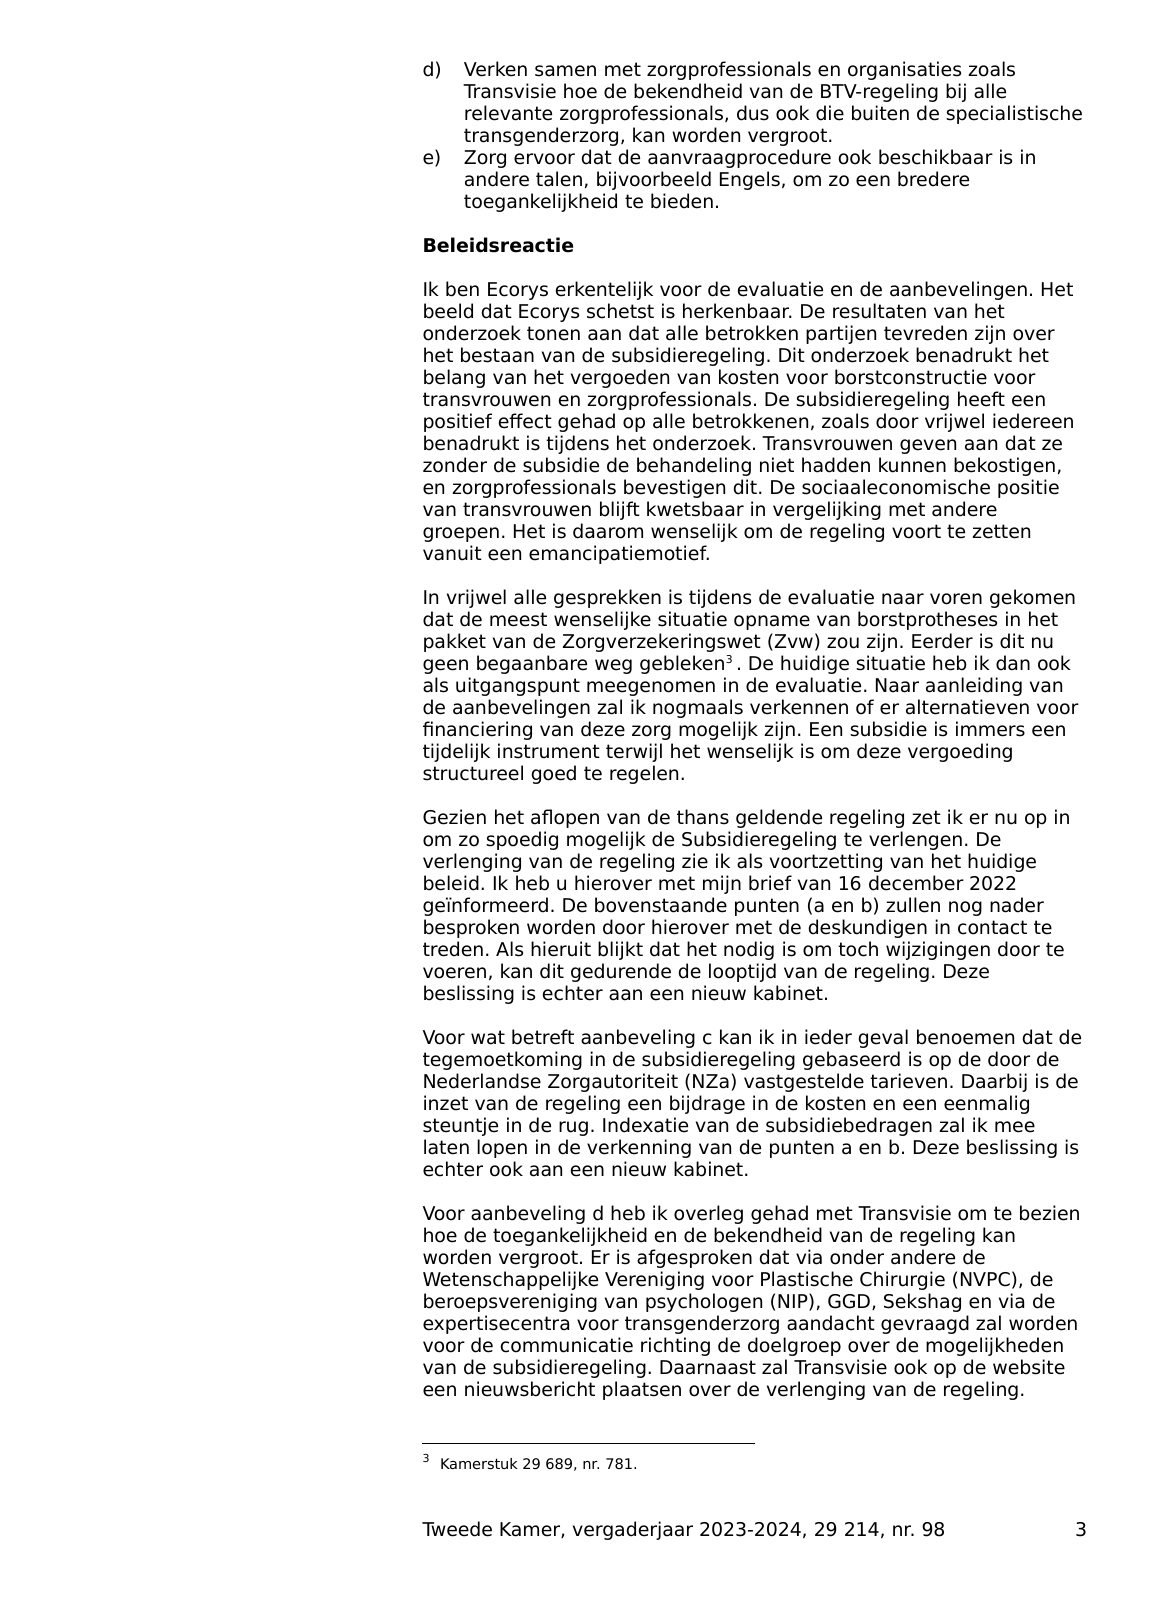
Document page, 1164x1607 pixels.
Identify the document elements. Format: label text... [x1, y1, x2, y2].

text Ik ben Ecorys erkentelijk voor de evaluatie en de aanbevelingen. Het beeld dat Ecorys schetst is herkenbaar. De resultaten van het onderzoek tonen aan dat alle betrokken partijen tevreden zijn over het bestaan van de subsidieregeling. Dit onderzoek benadrukt het belang van het vergoeden van kosten voor borstconstructie voor transvrouwen en zorgprofessionals. De subsidieregeling heeft een positief effect gehad op alle betrokkenen, zoals door vrijwel iedereen benadrukt is tijdens het onderzoek. Transvrouwen geven aan dat ze zonder de subsidie de behandeling niet hadden kunnen bekostigen, en zorgprofessionals bevestigen dit. De sociaaleconomische positie van transvrouwen blijft kwetsbaar in vergelijking met andere groepen. Het is daarom wenselijk om de regeling voort te zetten vanuit een emancipatiemotief. [422, 279, 1087, 565]
text Kamerstuk 29 689, nr. 781. [422, 1452, 1087, 1474]
text d) Verken samen met zorgprofessionals en organisaties zoals Transvisie hoe de bekendheid van de BTV-regeling bij alle relevante zorgprofessionals, dus ook die buiten de specialistische transgenderzorg, kan worden vergroot. [422, 59, 1087, 147]
text e) Zorg ervoor dat de aanvraagprocedure ook beschikbaar is in andere talen, bijvoorbeeld Engels, om zo een bredere toegankelijkheid te bieden. [422, 147, 1087, 213]
text In vrijwel alle gesprekken is tijdens de evaluatie naar voren gekomen dat de meest wenselijke situatie opname van borstprotheses in het pakket van de Zorgverzekeringswet (Zvw) zou zijn. Eerder is dit nu geen begaanbare weg gebleken. De huidige situatie heb ik dan ook als uitgangspunt meegenomen in de evaluatie. Naar aanleiding van de aanbevelingen zal ik nogmaals verkennen of er alternatieven voor financiering van deze zorg mogelijk zijn. Een subsidie is immers een tijdelijk instrument terwijl het wenselijk is om deze vergoeding structureel goed te regelen. [422, 587, 1087, 785]
text Gezien het aflopen van de thans geldende regeling zet ik er nu op in om zo spoedig mogelijk de Subsidieregeling te verlengen. De verlenging van de regeling zie ik als voortzetting van het huidige beleid. Ik heb u hierover met mijn brief van 16 december 2022 geïnformeerd. De bovenstaande punten (a en b) zullen nog nader besproken worden door hierover met de deskundigen in contact te treden. Als hieruit blijkt dat het nodig is om toch wijzigingen door te voeren, kan dit gedurende de looptijd van de regeling. Deze beslissing is echter aan een nieuw kabinet. [422, 807, 1087, 1005]
text Voor aanbeveling d heb ik overleg gehad met Transvisie om te bezien hoe de toegankelijkheid en de bekendheid van de regeling kan worden vergroot. Er is afgesproken dat via onder andere de Wetenschappelijke Vereniging voor Plastische Chirurgie (NVPC), de beroepsvereniging van psychologen (NIP), GGD, Sekshag en via de expertisecentra voor transgenderzorg aandacht gevraagd zal worden voor de communicatie richting de doelgroep over de mogelijkheden van de subsidieregeling. Daarnaast zal Transvisie ook op de website een nieuwsbericht plaatsen over de verlenging van de regeling. [422, 1203, 1087, 1401]
text Voor wat betreft aanbeveling c kan ik in ieder geval benoemen dat de tegemoetkoming in de subsidieregeling gebaseerd is op de door de Nederlandse Zorgautoriteit (NZa) vastgestelde tarieven. Daarbij is de inzet van de regeling een bijdrage in de kosten en een eenmalig steuntje in de rug. Indexatie van de subsidiebedragen zal ik mee laten lopen in de verkenning van de punten a en b. Deze beslissing is echter ook aan een nieuw kabinet. [422, 1027, 1087, 1181]
subtitle Beleidsreactie [422, 235, 1087, 257]
